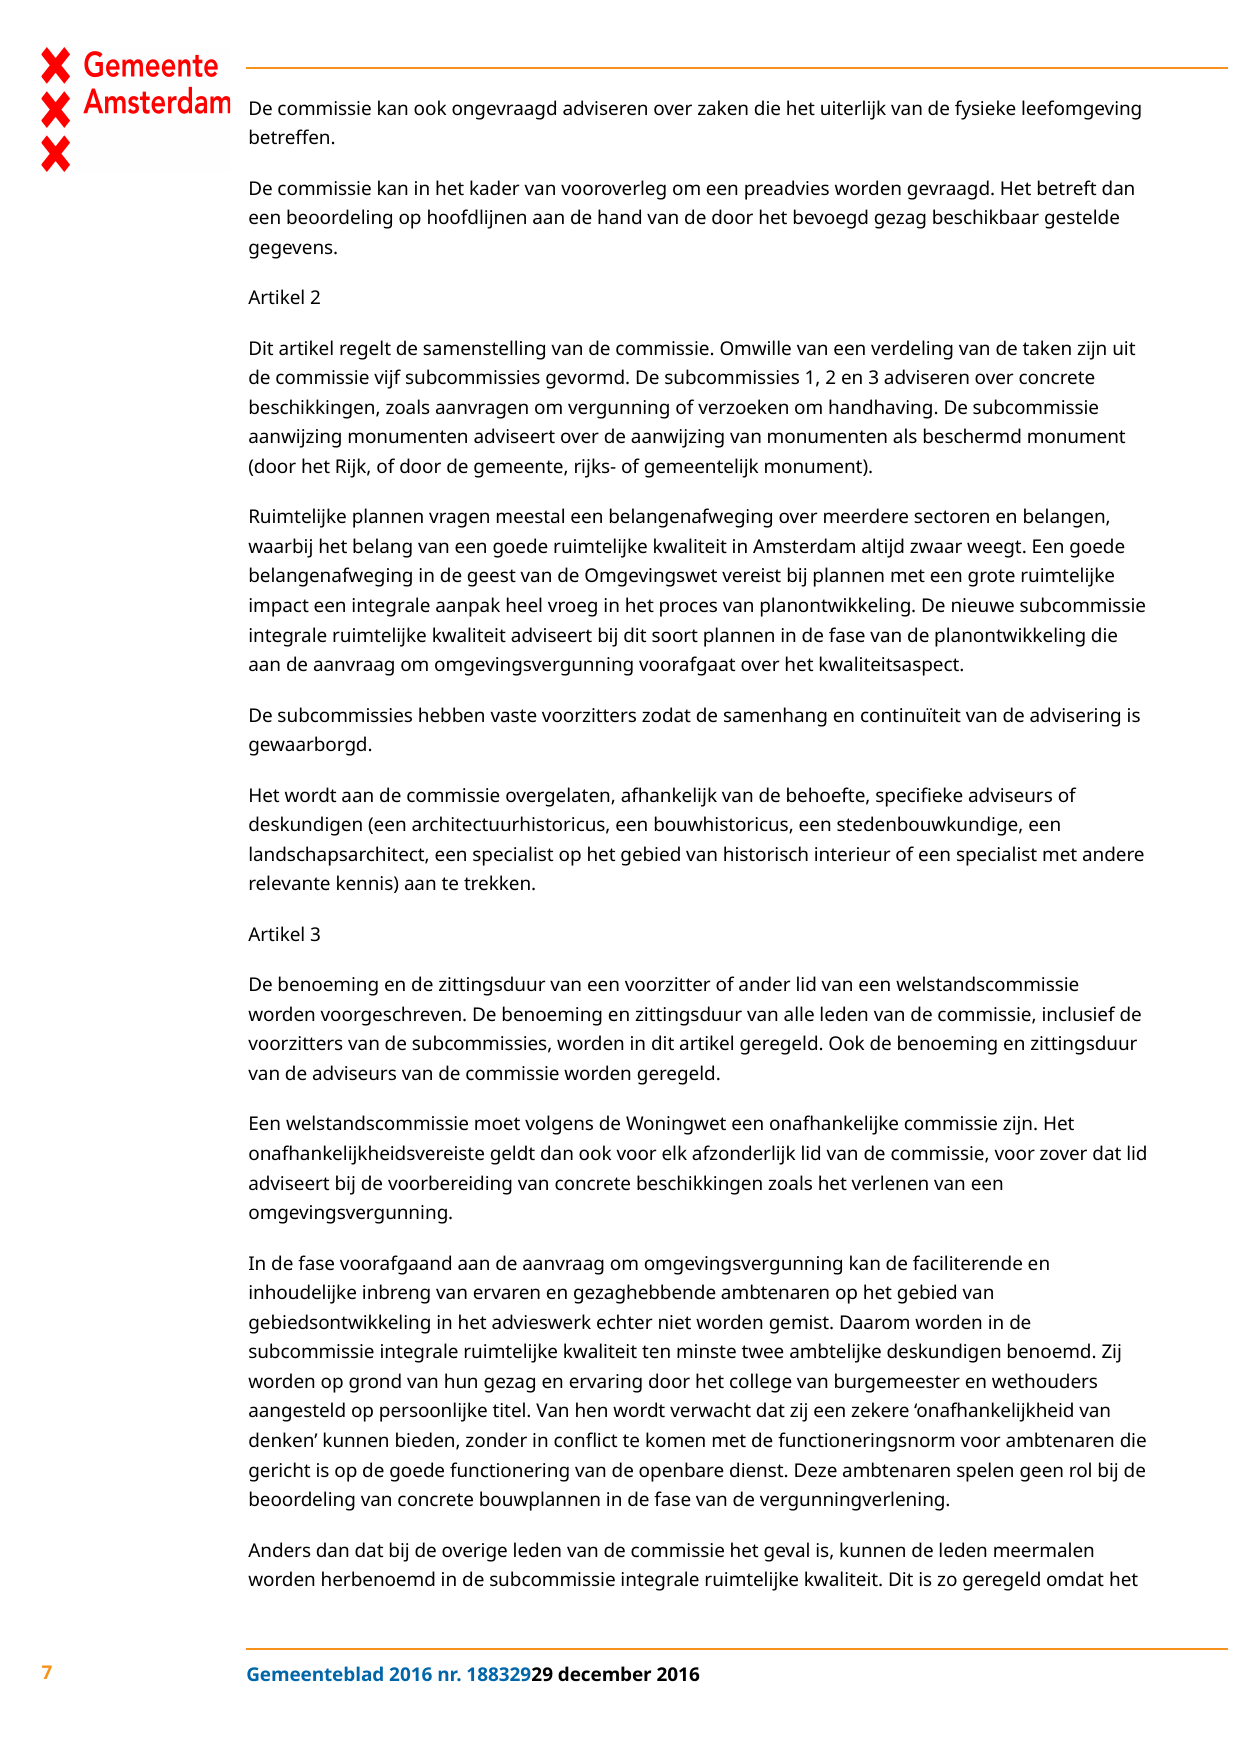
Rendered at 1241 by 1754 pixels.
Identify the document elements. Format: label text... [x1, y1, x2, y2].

text Dit artikel regelt de samenstelling van de commissie. Omwille van een verdeling van de taken zijn uit de commissie vijf subcommissies gevormd. De subcommissies 1, 2 en 3 adviseren over concrete beschikkingen, zoals aanvragen om vergunning of verzoeken om handhaving. De subcommissie aanwijzing monumenten adviseert over de aanwijzing van monumenten als beschermd monument (door het Rijk, of door de gemeente, rijks- of gemeentelijk monument). [248, 335, 1152, 479]
text De subcommissies hebben vaste voorzitters zodat de samenhang en continuïteit van de advisering is gewaarborgd. [248, 702, 1152, 757]
text In de fase voorafgaand aan de aanvraag om omgevingsvergunning kan de faciliterende en inhoudelijke inbreng van ervaren en gezaghebbende ambtenaren op het gebied van gebiedsontwikkeling in het advieswerk echter niet worden gemist. Daarom worden in de subcommissie integrale ruimtelijke kwaliteit ten minste twee ambtelijke deskundigen benoemd. Zij worden op grond van hun gezag en ervaring door het college van burgemeester en wethouders aangesteld op persoonlijke titel. Van hen wordt verwacht dat zij een zekere ‘onafhankelijkheid van denken’ kunnen bieden, zonder in conflict te komen met de functioneringsnorm voor ambtenaren die gericht is op de goede functionering van de openbare dienst. Deze ambtenaren spelen geen rol bij de beoordeling van concrete bouwplannen in de fase van de vergunningverlening. [248, 1250, 1152, 1512]
text De commissie kan in het kader van vooroverleg om een preadvies worden gevraagd. Het betreft dan een beoordeling op hoofdlijnen aan de hand van de door het bevoegd gezag beschikbaar gestelde gegevens. [248, 175, 1152, 260]
text Een welstandscommissie moet volgens de Woningwet een onafhankelijke commissie zijn. Het onafhankelijkheidsvereiste geldt dan ook voor elk afzonderlijk lid van de commissie, voor zover dat lid adviseert bij de voorbereiding van concrete beschikkingen zoals het verlenen van een omgevingsvergunning. [248, 1111, 1152, 1225]
text Artikel 3 [248, 921, 1152, 947]
text Het wordt aan de commissie overgelaten, afhankelijk van de behoefte, specifieke adviseurs of deskundigen (een architectuurhistoricus, een bouwhistoricus, een stedenbouwkundige, een landschapsarchitect, een specialist op het gebied van historisch interieur of een specialist met andere relevante kennis) aan te trekken. [248, 782, 1152, 896]
text Artikel 2 [248, 284, 1152, 310]
picture [41, 47, 231, 172]
text Ruimtelijke plannen vragen meestal een belangenafweging over meerdere sectoren en belangen, waarbij het belang van een goede ruimtelijke kwaliteit in Amsterdam altijd zwaar weegt. Een goede belangenafweging in de geest van de Omgevingswet vereist bij plannen met een grote ruimtelijke impact een integrale aanpak heel vroeg in het proces van planontwikkeling. De nieuwe subcommissie integrale ruimtelijke kwaliteit adviseert bij dit soort plannen in de fase van de planontwikkeling die aan de aanvraag om omgevingsvergunning voorafgaat over het kwaliteitsaspect. [248, 503, 1152, 677]
text De commissie kan ook ongevraagd adviseren over zaken die het uiterlijk van de fysieke leefomgeving betreffen. [248, 95, 1152, 150]
text Anders dan dat bij de overige leden van de commissie het geval is, kunnen de leden meermalen worden herbenoemd in de subcommissie integrale ruimtelijke kwaliteit. Dit is zo geregeld omdat het [248, 1537, 1152, 1592]
text De benoeming en de zittingsduur van een voorzitter of ander lid van een welstandscommissie worden voorgeschreven. De benoeming en zittingsduur van alle leden van de commissie, inclusief de voorzitters van de subcommissies, worden in dit artikel geregeld. Ook de benoeming en zittingsduur van de adviseurs van de commissie worden geregeld. [248, 971, 1152, 1086]
